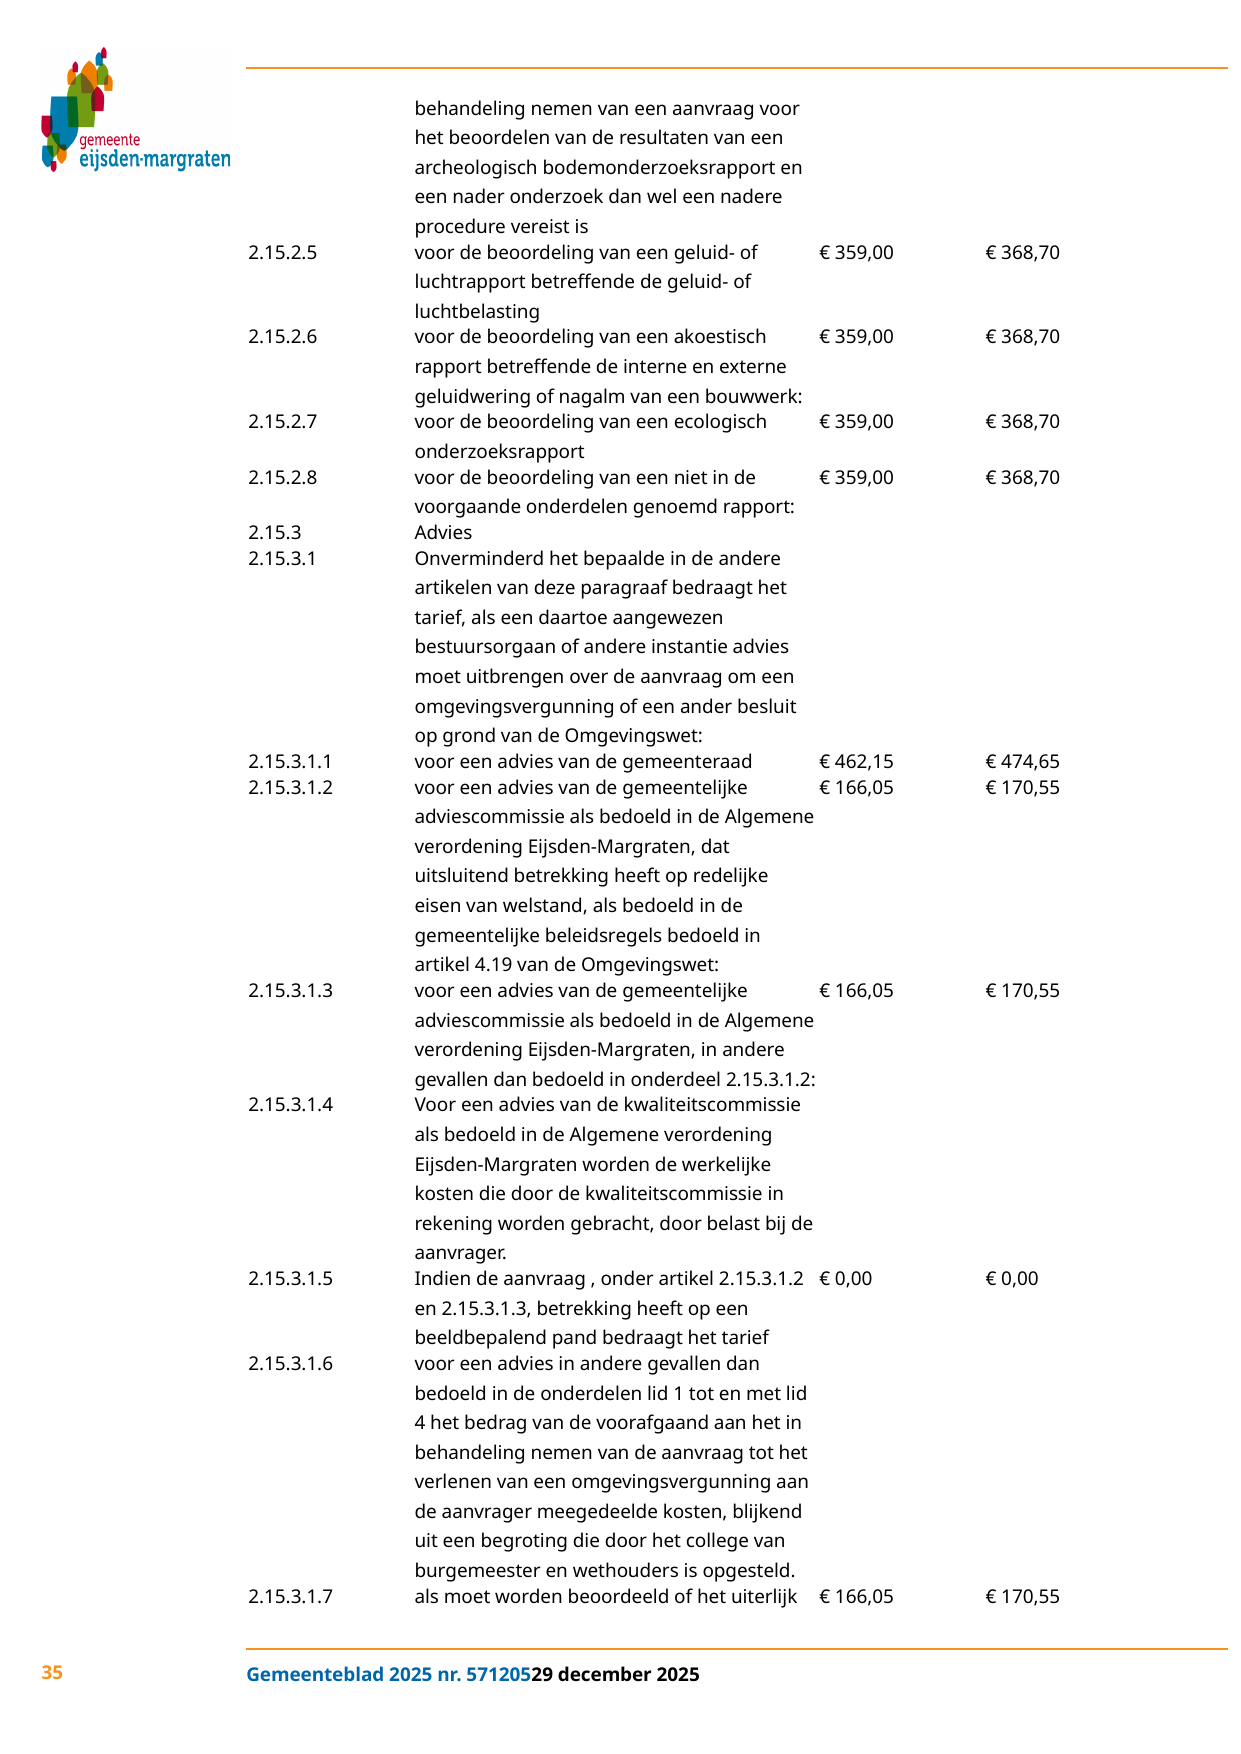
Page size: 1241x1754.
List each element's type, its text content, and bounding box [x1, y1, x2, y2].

table_cell 2.15.3 [248, 519, 414, 545]
table_cell 2.15.2.5 [248, 239, 414, 324]
table_cell € 0,00 [985, 1265, 1152, 1350]
table_cell als moet worden beoordeeld of het uiterlijk [414, 1583, 819, 1609]
table_cell [819, 95, 985, 239]
table_cell € 368,70 [985, 239, 1152, 324]
table_cell voor een advies van de gemeenteraad [414, 748, 819, 774]
table_cell [248, 95, 414, 239]
table_cell [985, 545, 1152, 748]
table_cell 2.15.3.1.3 [248, 977, 414, 1092]
picture [41, 47, 231, 172]
table_cell voor de beoordeling van een ecologisch onderzoeksrapport [414, 409, 819, 464]
table_cell Advies [414, 519, 819, 545]
table_cell voor een advies van de gemeentelijke adviescommissie als bedoeld in de Algemene verordening Eijsden-Margraten, in andere gevallen dan bedoeld in onderdeel 2.15.3.1.2: [414, 977, 819, 1092]
table_cell [985, 1350, 1152, 1583]
table_cell voor de beoordeling van een geluid- of luchtrapport betreffende de geluid- of luchtbelasting [414, 239, 819, 324]
table_cell € 359,00 [819, 239, 985, 324]
table_cell 2.15.3.1.4 [248, 1092, 414, 1265]
table_cell € 359,00 [819, 464, 985, 519]
table_cell Indien de aanvraag , onder artikel 2.15.3.1.2 en 2.15.3.1.3, betrekking heeft op een beeldbepalend pand bedraagt het tarief [414, 1265, 819, 1350]
table_cell 2.15.3.1.6 [248, 1350, 414, 1583]
table_cell 2.15.3.1.2 [248, 774, 414, 977]
table_cell voor een advies van de gemeentelijke adviescommissie als bedoeld in de Algemene verordening Eijsden-Margraten, dat uitsluitend betrekking heeft op redelijke eisen van welstand, als bedoeld in de gemeentelijke beleidsregels bedoeld in artikel 4.19 van de Omgevingswet: [414, 774, 819, 977]
table_cell voor de beoordeling van een akoestisch rapport betreffende de interne en externe geluidwering of nagalm van een bouwwerk: [414, 324, 819, 409]
table_cell Voor een advies van de kwaliteitscommissie als bedoeld in de Algemene verordening Eijsden-Margraten worden de werkelijke kosten die door de kwaliteitscommissie in rekening worden gebracht, door belast bij de aanvrager. [414, 1092, 819, 1265]
table_cell € 166,05 [819, 1583, 985, 1609]
table_cell Onverminderd het bepaalde in de andere artikelen van deze paragraaf bedraagt het tarief, als een daartoe aangewezen bestuursorgaan of andere instantie advies moet uitbrengen over de aanvraag om een omgevingsvergunning of een ander besluit op grond van de Omgevingswet: [414, 545, 819, 748]
table_cell € 368,70 [985, 409, 1152, 464]
table_cell € 170,55 [985, 1583, 1152, 1609]
table_cell voor een advies in andere gevallen dan bedoeld in de onderdelen lid 1 tot en met lid 4 het bedrag van de voorafgaand aan het in behandeling nemen van de aanvraag tot het verlenen van een omgevingsvergunning aan de aanvrager meegedeelde kosten, blijkend uit een begroting die door het college van burgemeester en wethouders is opgesteld. [414, 1350, 819, 1583]
table_cell 2.15.3.1 [248, 545, 414, 748]
table_cell [985, 519, 1152, 545]
table_cell € 166,05 [819, 977, 985, 1092]
table_cell € 368,70 [985, 464, 1152, 519]
table_cell € 462,15 [819, 748, 985, 774]
table_cell € 0,00 [819, 1265, 985, 1350]
table_cell € 368,70 [985, 324, 1152, 409]
table_cell [819, 1092, 985, 1265]
table_cell 2.15.3.1.1 [248, 748, 414, 774]
table_cell behandeling nemen van een aanvraag voor het beoordelen van de resultaten van een archeologisch bodemonderzoeksrapport en een nader onderzoek dan wel een nadere procedure vereist is [414, 95, 819, 239]
table_cell 2.15.2.7 [248, 409, 414, 464]
table_cell 2.15.3.1.5 [248, 1265, 414, 1350]
table_cell 2.15.2.6 [248, 324, 414, 409]
table_cell 2.15.3.1.7 [248, 1583, 414, 1609]
table_cell [985, 95, 1152, 239]
table_cell voor de beoordeling van een niet in de voorgaande onderdelen genoemd rapport: [414, 464, 819, 519]
table_cell € 170,55 [985, 977, 1152, 1092]
table_cell [819, 519, 985, 545]
table_cell 2.15.2.8 [248, 464, 414, 519]
table_cell € 474,65 [985, 748, 1152, 774]
table_cell € 170,55 [985, 774, 1152, 977]
table_cell € 166,05 [819, 774, 985, 977]
table_cell € 359,00 [819, 409, 985, 464]
table_cell [985, 1092, 1152, 1265]
table_cell [819, 1350, 985, 1583]
table_cell € 359,00 [819, 324, 985, 409]
table_cell [819, 545, 985, 748]
